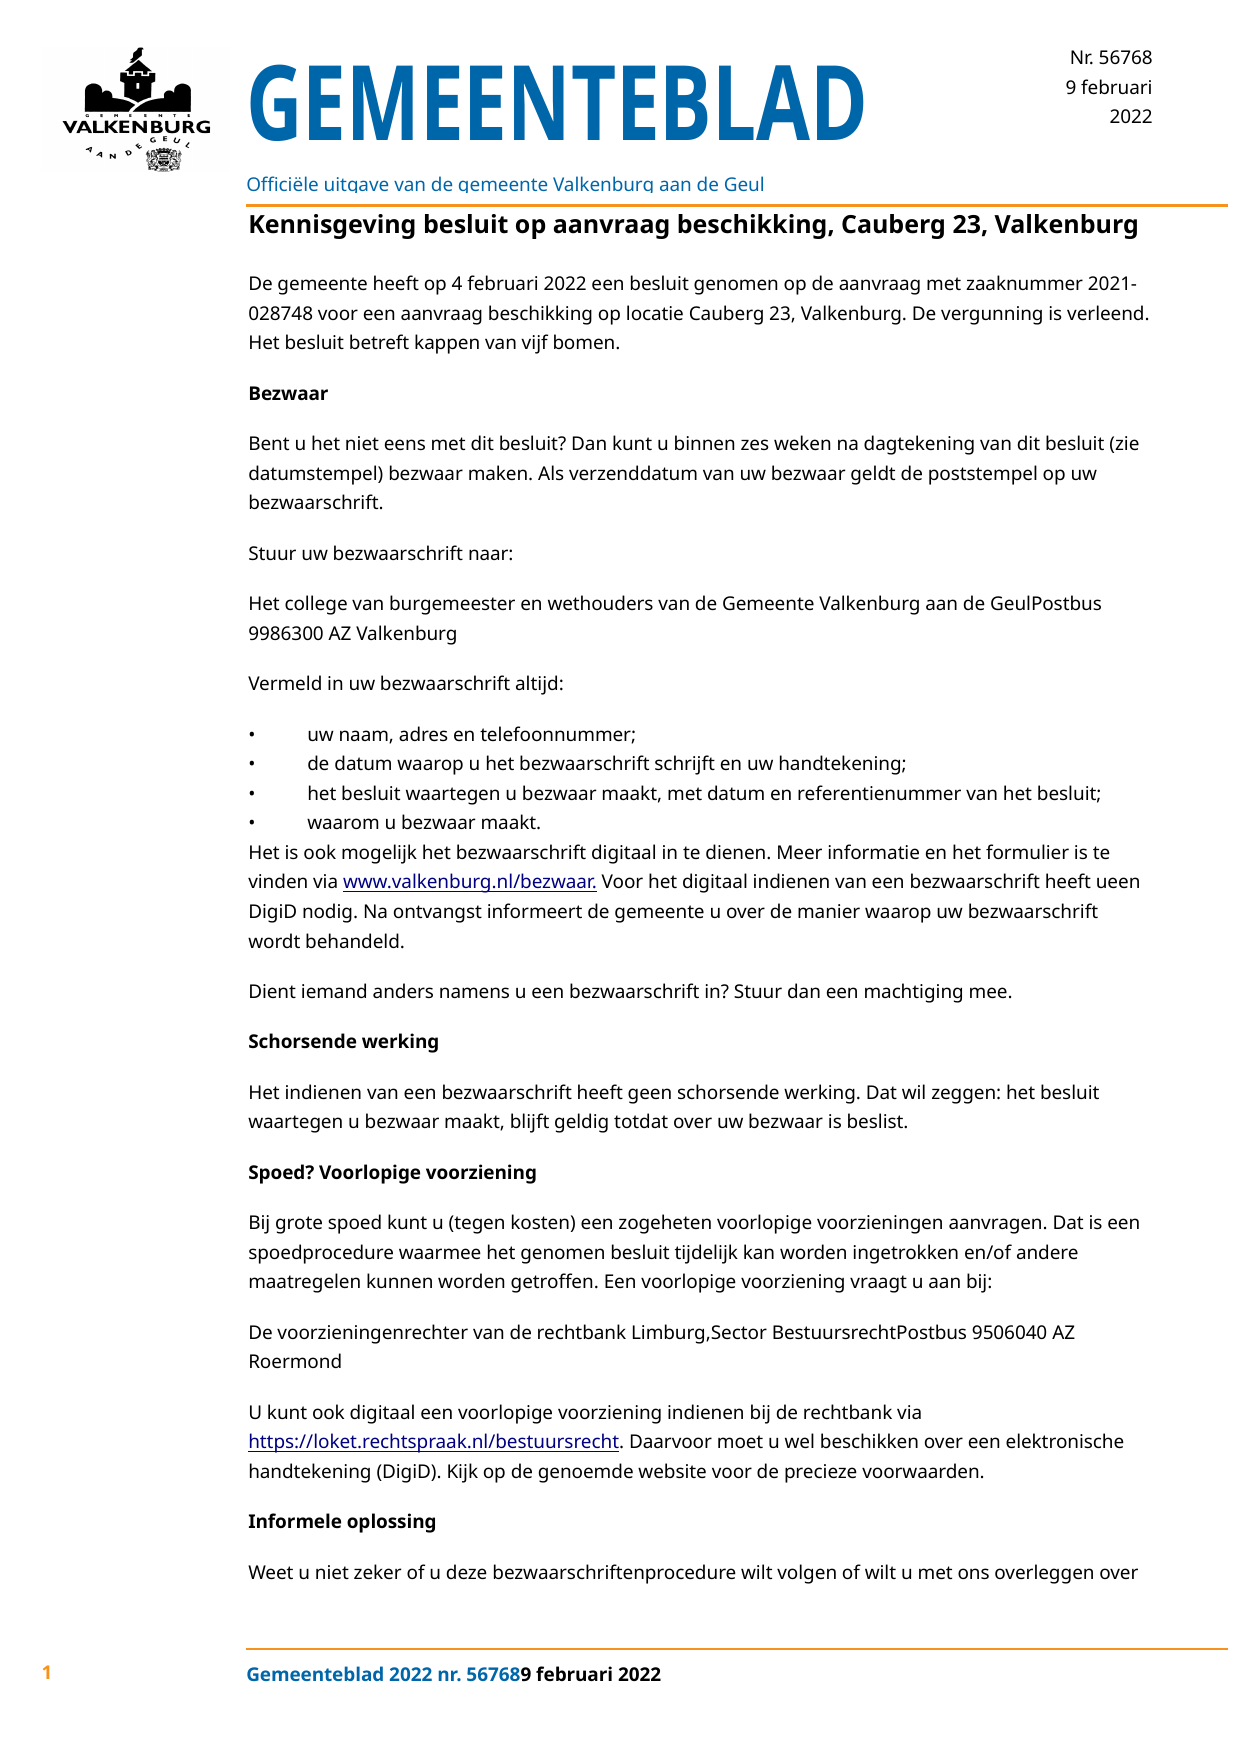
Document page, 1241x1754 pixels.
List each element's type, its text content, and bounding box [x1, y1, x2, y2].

text Kennisgeving besluit op aanvraag beschikking, Cauberg 23, Valkenburg [248, 207, 1152, 241]
text Vermeld in uw bezwaarschrift altijd: [248, 670, 1152, 696]
text Stuur uw bezwaarschrift naar: [248, 540, 1152, 566]
text Spoed? Voorlopige voorziening [248, 1159, 1152, 1185]
text De gemeente heeft op 4 februari 2022 een besluit genomen op de aanvraag met zaaknummer 2021-028748 voor een aanvraag beschikking op locatie Cauberg 23, Valkenburg. De vergunning is verleend. Het besluit betreft kappen van vijf bomen. [248, 270, 1152, 355]
list waarom u bezwaar maakt. [248, 809, 1152, 835]
text Bij grote spoed kunt u (tegen kosten) een zogeheten voorlopige voorzieningen aanvragen. Dat is een spoedprocedure waarmee het genomen besluit tijdelijk kan worden ingetrokken en/of andere maatregelen kunnen worden getroffen. Een voorlopige voorziening vraagt u aan bij: [248, 1209, 1152, 1294]
list de datum waarop u het bezwaarschrift schrijft en uw handtekening; [248, 750, 1152, 776]
picture [41, 47, 231, 172]
text U kunt ook digitaal een voorlopige voorziening indienen bij de rechtbank via https://loket.rechtspraak.nl/bestuursrecht. Daarvoor moet u wel beschikken over een elektronische handtekening (DigiD). Kijk op de genoemde website voor de precieze voorwaarden. [248, 1399, 1152, 1484]
list uw naam, adres en telefoonnummer; [248, 721, 1152, 746]
text De voorzieningenrechter van de rechtbank Limburg,Sector BestuursrechtPostbus 9506040 AZ Roermond [248, 1319, 1152, 1374]
text Dient iemand anders namens u een bezwaarschrift in? Stuur dan een machtiging mee. [248, 978, 1152, 1004]
text Het college van burgemeester en wethouders van de Gemeente Valkenburg aan de GeulPostbus 9986300 AZ Valkenburg [248, 590, 1152, 646]
text Het is ook mogelijk het bezwaarschrift digitaal in te dienen. Meer informatie en het formulier is te vinden via www.valkenburg.nl/bezwaar. Voor het digitaal indienen van een bezwaarschrift heeft ueen DigiD nodig. Na ontvangst informeert de gemeente u over de manier waarop uw bezwaarschrift wordt behandeld. [248, 839, 1152, 953]
text Weet u niet zeker of u deze bezwaarschriftenprocedure wilt volgen of wilt u met ons overleggen over [248, 1559, 1152, 1585]
text Bent u het niet eens met dit besluit? Dan kunt u binnen zes weken na dagtekening van dit besluit (zie datumstempel) bezwaar maken. Als verzenddatum van uw bezwaar geldt de poststempel op uw bezwaarschrift. [248, 430, 1152, 515]
text Informele oplossing [248, 1509, 1152, 1534]
text Schorsende werking [248, 1029, 1152, 1054]
list het besluit waartegen u bezwaar maakt, met datum en referentienummer van het besluit; [248, 780, 1152, 806]
text Bezwaar [248, 380, 1152, 406]
text Het indienen van een bezwaarschrift heeft geen schorsende werking. Dat wil zeggen: het besluit waartegen u bezwaar maakt, blijft geldig totdat over uw bezwaar is beslist. [248, 1079, 1152, 1134]
